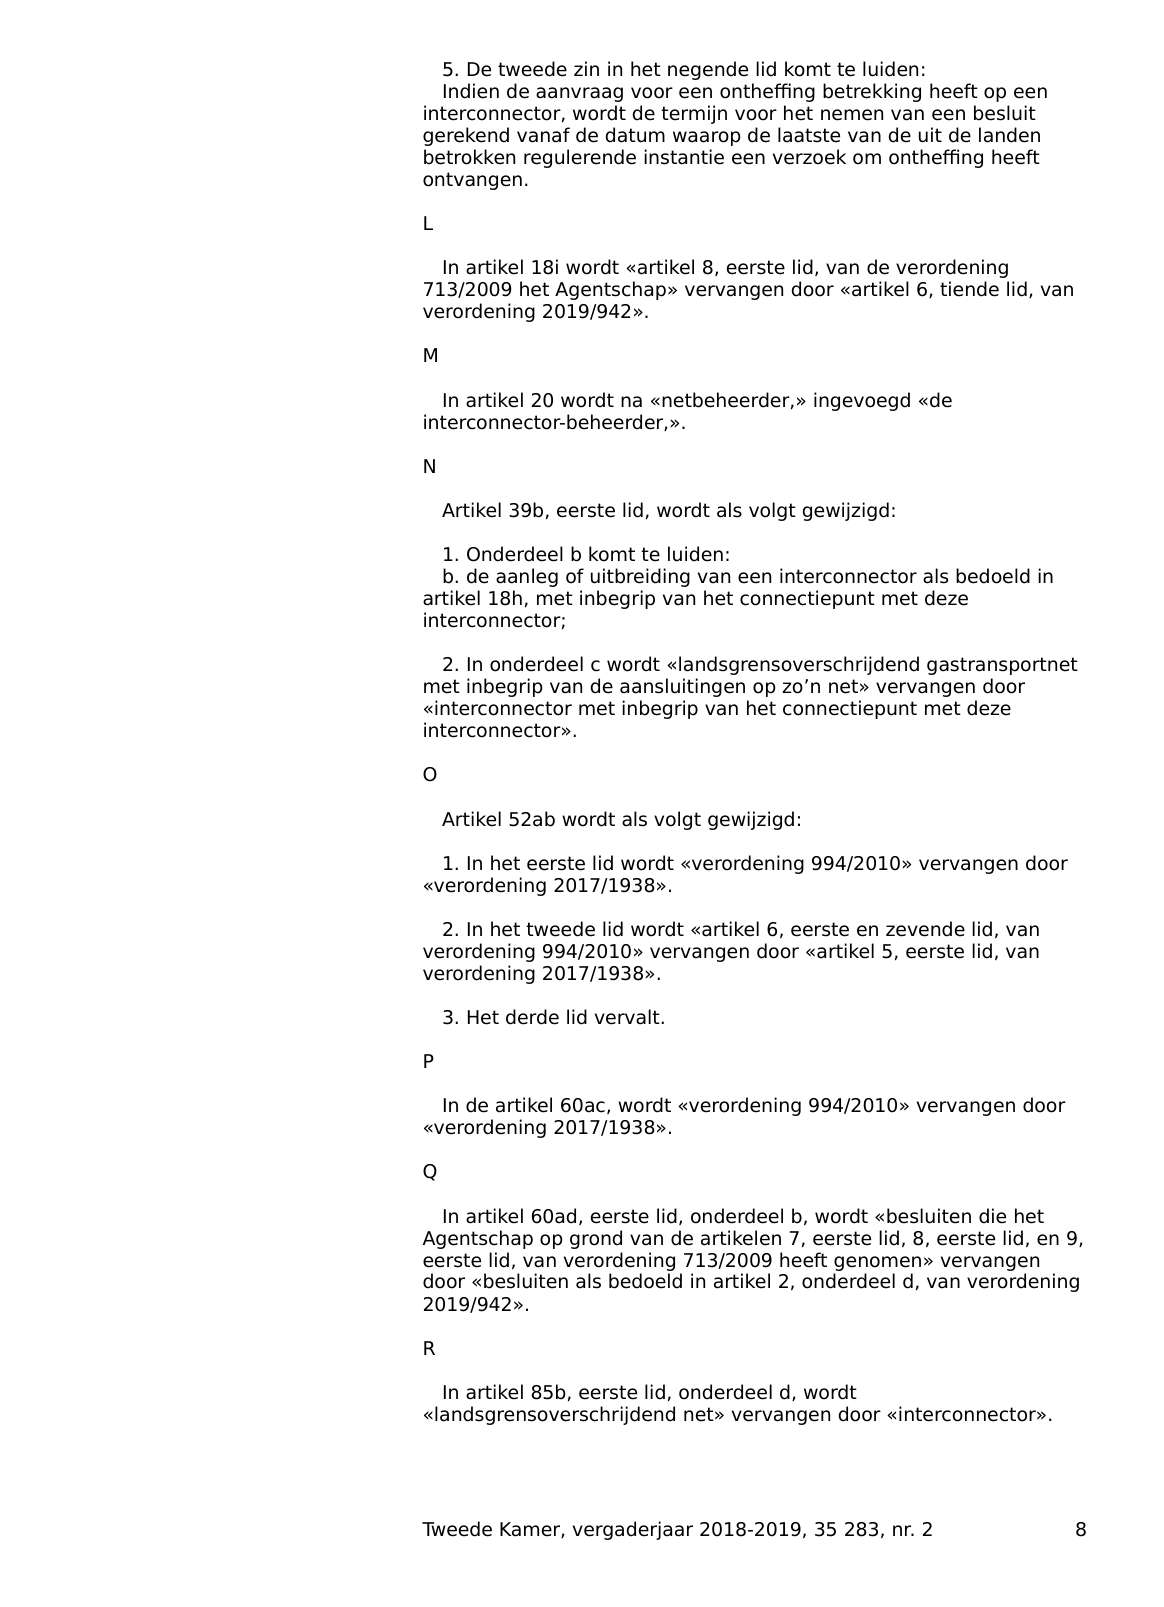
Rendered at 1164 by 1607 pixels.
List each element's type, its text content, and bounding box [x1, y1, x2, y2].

text b. de aanleg of uitbreiding van een interconnector als bedoeld in artikel 18h, met inbegrip van het connectiepunt met deze interconnector; [422, 566, 1087, 632]
text P [422, 1051, 1087, 1073]
text N [422, 456, 1087, 478]
text In artikel 60ad, eerste lid, onderdeel b, wordt «besluiten die het Agentschap op grond van de artikelen 7, eerste lid, 8, eerste lid, en 9, eerste lid, van verordening 713/2009 heeft genomen» vervangen door «besluiten als bedoeld in artikel 2, onderdeel d, van verordening 2019/942». [422, 1206, 1087, 1315]
text L [422, 213, 1087, 235]
text 2. In het tweede lid wordt «artikel 6, eerste en zevende lid, van verordening 994/2010» vervangen door «artikel 5, eerste lid, van verordening 2017/1938». [422, 919, 1087, 985]
text Artikel 39b, eerste lid, wordt als volgt gewijzigd: [422, 500, 1087, 522]
text In de artikel 60ac, wordt «verordening 994/2010» vervangen door «verordening 2017/1938». [422, 1095, 1087, 1139]
text Q [422, 1161, 1087, 1183]
text M [422, 345, 1087, 367]
text In artikel 18i wordt «artikel 8, eerste lid, van de verordening 713/2009 het Agentschap» vervangen door «artikel 6, tiende lid, van verordening 2019/942». [422, 257, 1087, 323]
text 2. In onderdeel c wordt «landsgrensoverschrijdend gastransportnet met inbegrip van de aansluitingen op zo’n net» vervangen door «interconnector met inbegrip van het connectiepunt met deze interconnector». [422, 654, 1087, 742]
text 3. Het derde lid vervalt. [422, 1007, 1087, 1029]
text 1. In het eerste lid wordt «verordening 994/2010» vervangen door «verordening 2017/1938». [422, 853, 1087, 897]
text O [422, 764, 1087, 786]
text R [422, 1338, 1087, 1359]
text In artikel 85b, eerste lid, onderdeel d, wordt «landsgrensoverschrijdend net» vervangen door «interconnector». [422, 1382, 1087, 1426]
text Artikel 52ab wordt als volgt gewijzigd: [422, 808, 1087, 830]
text 1. Onderdeel b komt te luiden: [422, 544, 1087, 566]
text In artikel 20 wordt na «netbeheerder,» ingevoegd «de interconnector-beheerder,». [422, 389, 1087, 433]
text Indien de aanvraag voor een ontheffing betrekking heeft op een interconnector, wordt de termijn voor het nemen van een besluit gerekend vanaf de datum waarop de laatste van de uit de landen betrokken regulerende instantie een verzoek om ontheffing heeft ontvangen. [422, 81, 1087, 191]
text 5. De tweede zin in het negende lid komt te luiden: [422, 59, 1087, 81]
